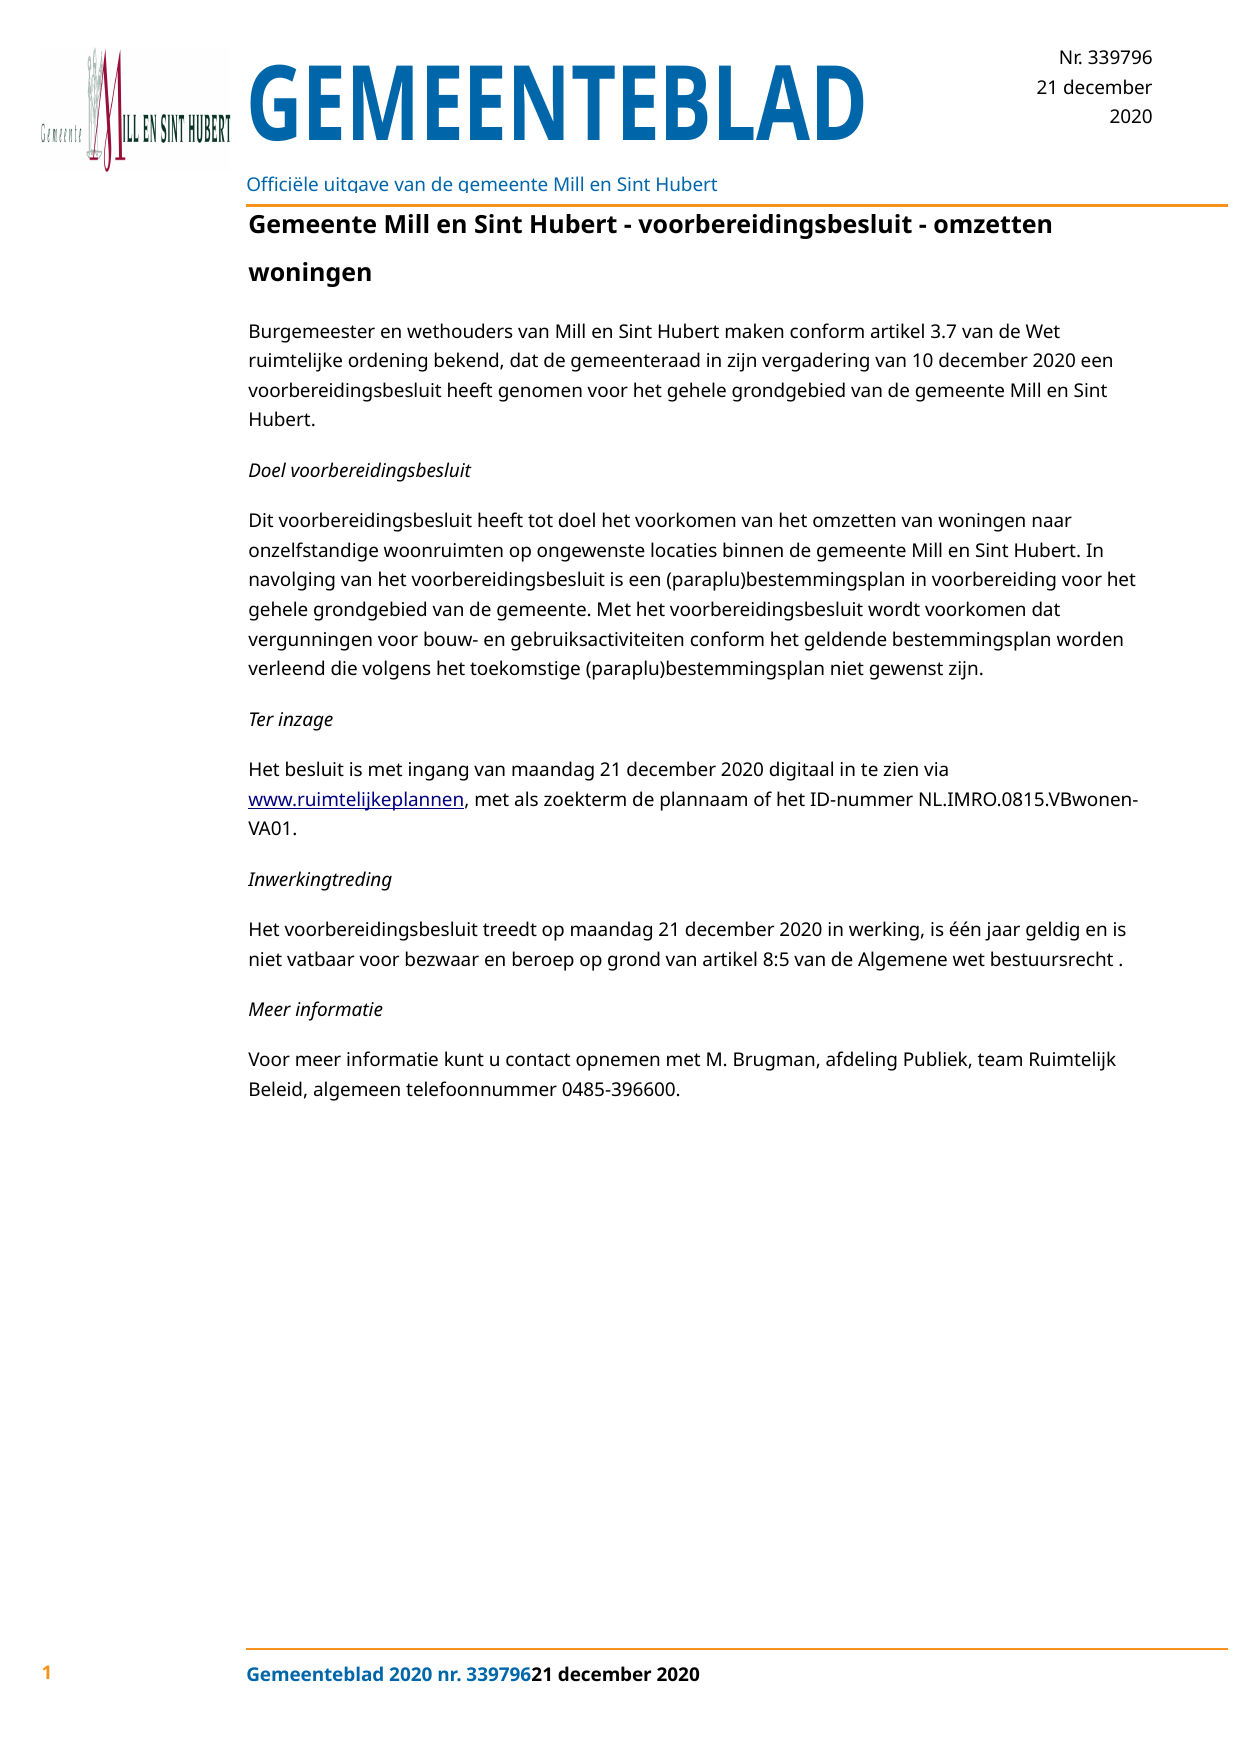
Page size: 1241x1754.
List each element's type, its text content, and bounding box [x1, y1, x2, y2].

text Meer informatie [248, 996, 1152, 1022]
text Burgemeester en wethouders van Mill en Sint Hubert maken conform artikel 3.7 van de Wet ruimtelijke ordening bekend, dat de gemeenteraad in zijn vergadering van 10 december 2020 een voorbereidingsbesluit heeft genomen voor het gehele grondgebied van de gemeente Mill en Sint Hubert. [248, 318, 1152, 432]
text Het besluit is met ingang van maandag 21 december 2020 digitaal in te zien via www.ruimtelijkeplannen, met als zoekterm de plannaam of het ID-nummer NL.IMRO.0815.VBwonen-VA01. [248, 756, 1152, 841]
text Voor meer informatie kunt u contact opnemen met M. Brugman, afdeling Publiek, team Ruimtelijk Beleid, algemeen telefoonnummer 0485-396600. [248, 1047, 1152, 1102]
picture [41, 47, 231, 172]
text Het voorbereidingsbesluit treedt op maandag 21 december 2020 in werking, is één jaar geldig en is niet vatbaar voor bezwaar en beroep op grond van artikel 8:5 van de Algemene wet bestuursrecht . [248, 916, 1152, 972]
text Inwerkingtreding [248, 866, 1152, 892]
text Ter inzage [248, 706, 1152, 732]
text Doel voorbereidingsbesluit [248, 457, 1152, 483]
text Dit voorbereidingsbesluit heeft tot doel het voorkomen van het omzetten van woningen naar onzelfstandige woonruimten op ongewenste locaties binnen de gemeente Mill en Sint Hubert. In navolging van het voorbereidingsbesluit is een (paraplu)bestemmingsplan in voorbereiding voor het gehele grondgebied van de gemeente. Met het voorbereidingsbesluit wordt voorkomen dat vergunningen voor bouw- en gebruiksactiviteiten conform het geldende bestemmingsplan worden verleend die volgens het toekomstige (paraplu)bestemmingsplan niet gewenst zijn. [248, 507, 1152, 681]
text Gemeente Mill en Sint Hubert - voorbereidingsbesluit - omzetten woningen [248, 207, 1152, 288]
